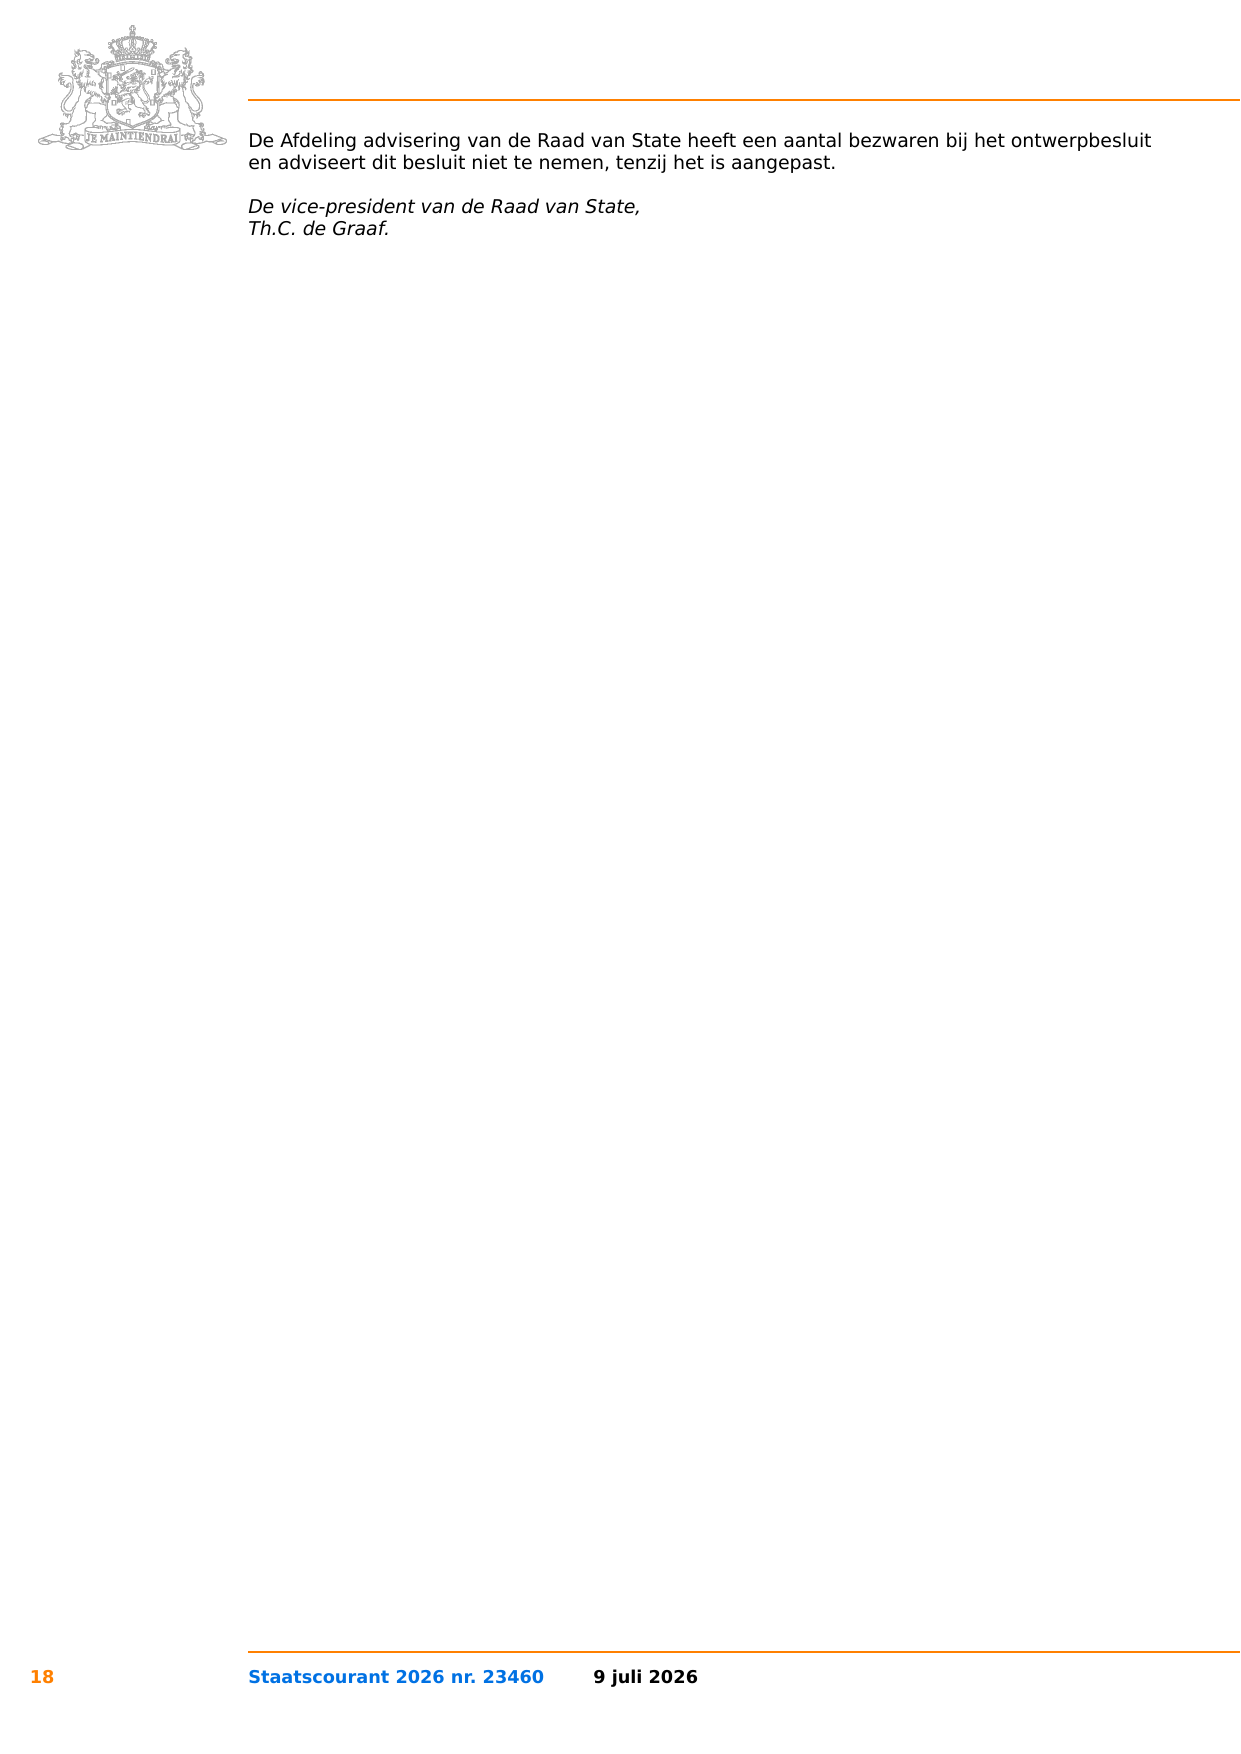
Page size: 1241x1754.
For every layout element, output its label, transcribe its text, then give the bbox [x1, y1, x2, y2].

text De Afdeling advisering van de Raad van State heeft een aantal bezwaren bij het ontwerpbesluit en adviseert dit besluit niet te nemen, tenzij het is aangepast. [248, 130, 1163, 174]
text De vice-president van de Raad van State, Th.C. de Graaf. [248, 196, 1163, 240]
picture [38, 25, 227, 150]
